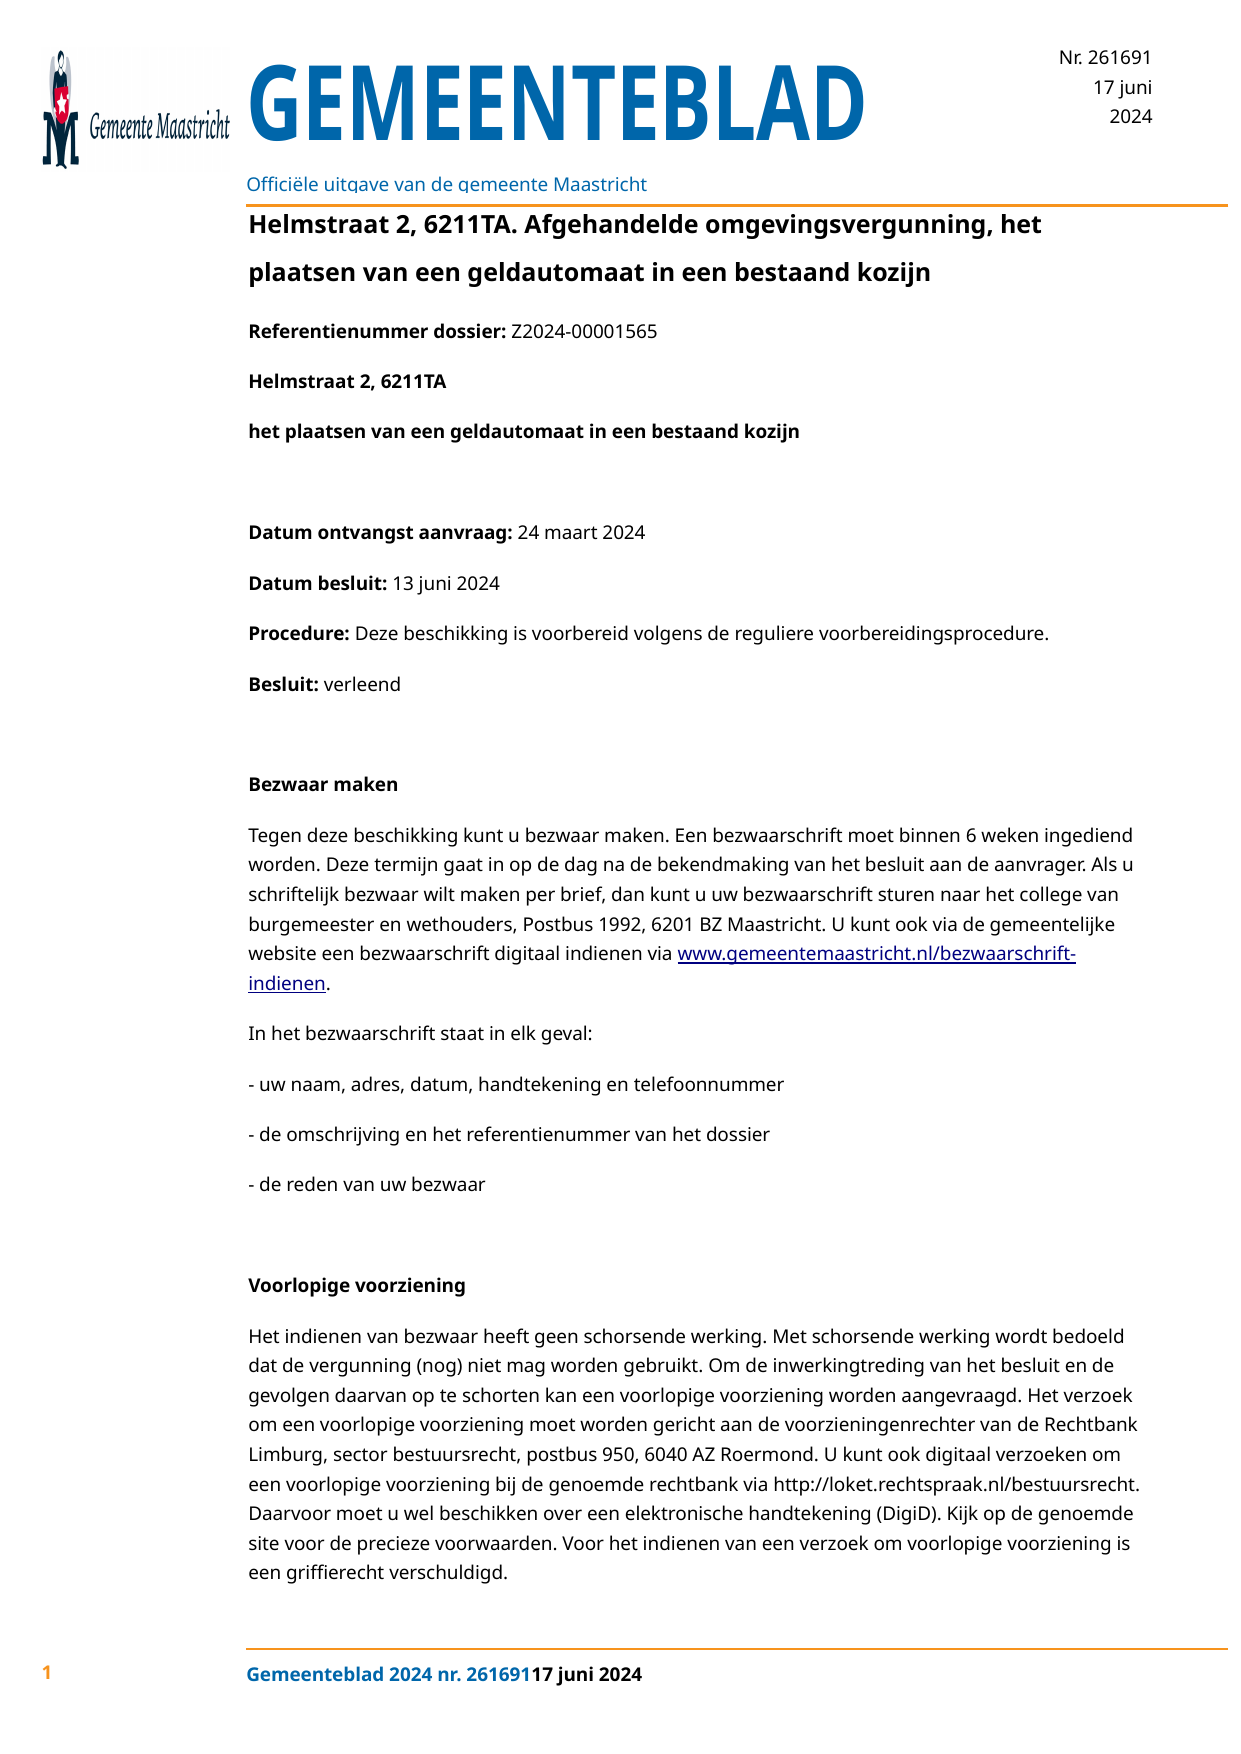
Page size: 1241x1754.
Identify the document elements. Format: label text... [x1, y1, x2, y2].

text Procedure: Deze beschikking is voorbereid volgens de reguliere voorbereidingsprocedure. [248, 620, 1152, 646]
text het plaatsen van een geldautomaat in een bestaand kozijn [248, 419, 1152, 444]
text Datum besluit: 13 juni 2024 [248, 570, 1152, 596]
text Het indienen van bezwaar heeft geen schorsende werking. Met schorsende werking wordt bedoeld dat de vergunning (nog) niet mag worden gebruikt. Om de inwerkingtreding van het besluit en de gevolgen daarvan op te schorten kan een voorlopige voorziening worden aangevraagd. Het verzoek om een voorlopige voorziening moet worden gericht aan de voorzieningenrechter van de Rechtbank Limburg, sector bestuursrecht, postbus 950, 6040 AZ Roermond. U kunt ook digitaal verzoeken om een voorlopige voorziening bij de genoemde rechtbank via http://loket.rechtspraak.nl/bestuursrecht. Daarvoor moet u wel beschikken over een elektronische handtekening (DigiD). Kijk op de genoemde site voor de precieze voorwaarden. Voor het indienen van een verzoek om voorlopige voorziening is een griffierecht verschuldigd. [248, 1323, 1152, 1585]
text Tegen deze beschikking kunt u bezwaar maken. Een bezwaarschrift moet binnen 6 weken ingediend worden. Deze termijn gaat in op de dag na de bekendmaking van het besluit aan de aanvrager. Als u schriftelijk bezwaar wilt maken per brief, dan kunt u uw bezwaarschrift sturen naar het college van burgemeester en wethouders, Postbus 1992, 6201 BZ Maastricht. U kunt ook via de gemeentelijke website een bezwaarschrift digitaal indienen via www.gemeentemaastricht.nl/bezwaarschrift-indienen. [248, 822, 1152, 996]
text Voorlopige voorziening [248, 1272, 1152, 1298]
text In het bezwaarschrift staat in elk geval: [248, 1020, 1152, 1046]
text - de omschrijving en het referentienummer van het dossier [248, 1121, 1152, 1147]
text Bezwaar maken [248, 772, 1152, 797]
text Referentienummer dossier: Z2024-00001565 [248, 318, 1152, 344]
picture [41, 47, 231, 172]
text - de reden van uw bezwaar [248, 1172, 1152, 1197]
text - uw naam, adres, datum, handtekening en telefoonnummer [248, 1071, 1152, 1097]
text Helmstraat 2, 6211TA [248, 368, 1152, 394]
text Datum ontvangst aanvraag: 24 maart 2024 [248, 519, 1152, 545]
text Helmstraat 2, 6211TA. Afgehandelde omgevingsvergunning, het plaatsen van een geldautomaat in een bestaand kozijn [248, 207, 1152, 288]
text Besluit: verleend [248, 671, 1152, 697]
